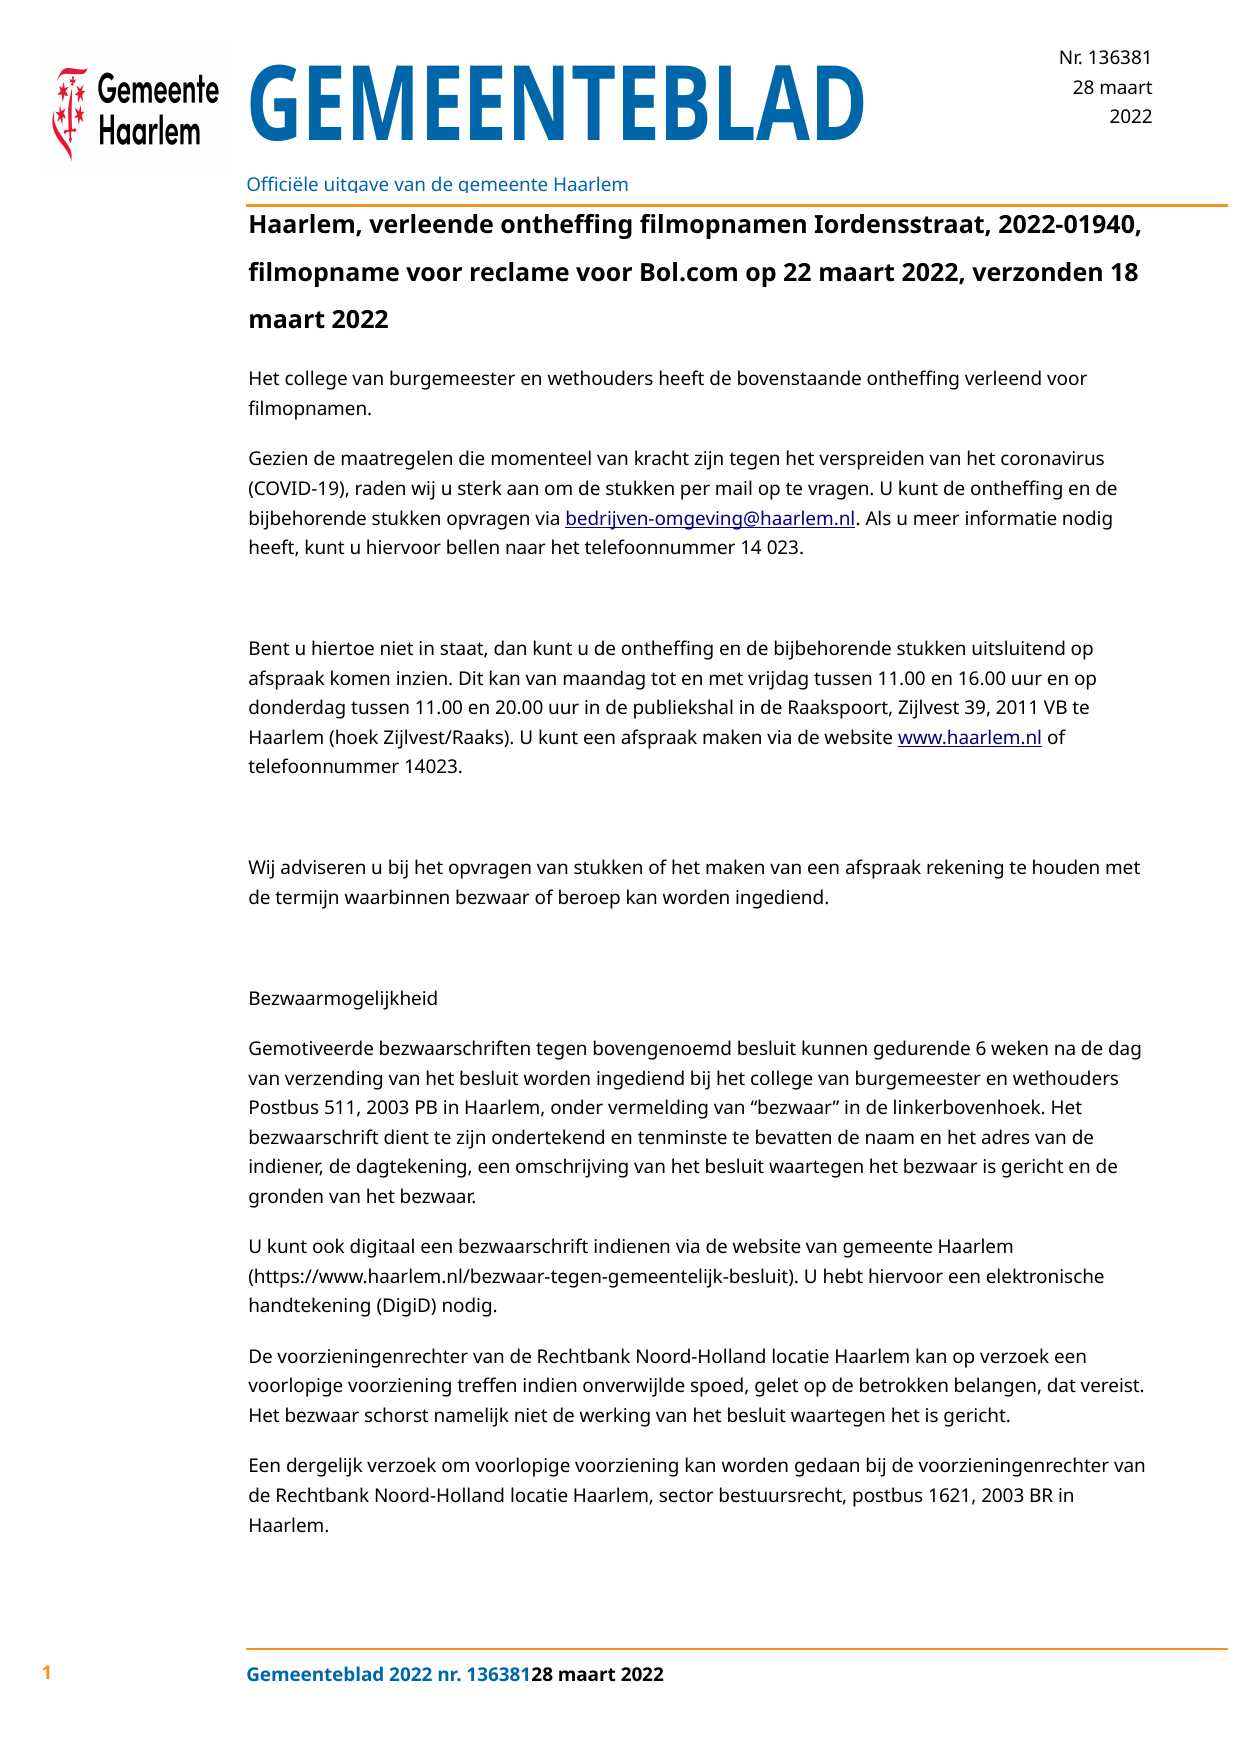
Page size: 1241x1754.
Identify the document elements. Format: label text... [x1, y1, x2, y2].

picture [41, 47, 231, 172]
text Wij adviseren u bij het opvragen van stukken of het maken van een afspraak rekening te houden met de termijn waarbinnen bezwaar of beroep kan worden ingediend. [248, 854, 1152, 909]
text U kunt ook digitaal een bezwaarschrift indienen via de website van gemeente Haarlem (https://www.haarlem.nl/bezwaar-tegen-gemeentelijk-besluit). U hebt hiervoor een elektronische handtekening (DigiD) nodig. [248, 1233, 1152, 1318]
text Het college van burgemeester en wethouders heeft de bovenstaande ontheffing verleend voor filmopnamen. [248, 366, 1152, 421]
text Bent u hiertoe niet in staat, dan kunt u de ontheffing en de bijbehorende stukken uitsluitend op afspraak komen inzien. Dit kan van maandag tot en met vrijdag tussen 11.00 en 16.00 uur en op donderdag tussen 11.00 en 20.00 uur in de publiekshal in de Raakspoort, Zijlvest 39, 2011 VB te Haarlem (hoek Zijlvest/Raaks). U kunt een afspraak maken via de website www.haarlem.nl of telefoonnummer 14023. [248, 635, 1152, 779]
text Gemotiveerde bezwaarschriften tegen bovengenoemd besluit kunnen gedurende 6 weken na de dag van verzending van het besluit worden ingediend bij het college van burgemeester en wethouders Postbus 511, 2003 PB in Haarlem, onder vermelding van “bezwaar” in de linkerbovenhoek. Het bezwaarschrift dient te zijn ondertekend en tenminste te bevatten de naam en het adres van de indiener, de dagtekening, een omschrijving van het besluit waartegen het bezwaar is gericht en de gronden van het bezwaar. [248, 1035, 1152, 1209]
text Bezwaarmogelijkheid [248, 985, 1152, 1010]
text De voorzieningenrechter van de Rechtbank Noord-Holland locatie Haarlem kan op verzoek een voorlopige voorziening treffen indien onverwijlde spoed, gelet op de betrokken belangen, dat vereist. Het bezwaar schorst namelijk niet de werking van het besluit waartegen het is gericht. [248, 1343, 1152, 1428]
text Haarlem, verleende ontheffing filmopnamen Iordensstraat, 2022-01940, filmopname voor reclame voor Bol.com op 22 maart 2022, verzonden 18 maart 2022 [248, 207, 1152, 336]
text Gezien de maatregelen die momenteel van kracht zijn tegen het verspreiden van het coronavirus (COVID-19), raden wij u sterk aan om de stukken per mail op te vragen. U kunt de ontheffing en de bijbehorende stukken opvragen via bedrijven-omgeving@haarlem.nl. Als u meer informatie nodig heeft, kunt u hiervoor bellen naar het telefoonnummer 14 023. [248, 446, 1152, 560]
text Een dergelijk verzoek om voorlopige voorziening kan worden gedaan bij de voorzieningenrechter van de Rechtbank Noord-Holland locatie Haarlem, sector bestuursrecht, postbus 1621, 2003 BR in Haarlem. [248, 1453, 1152, 1537]
